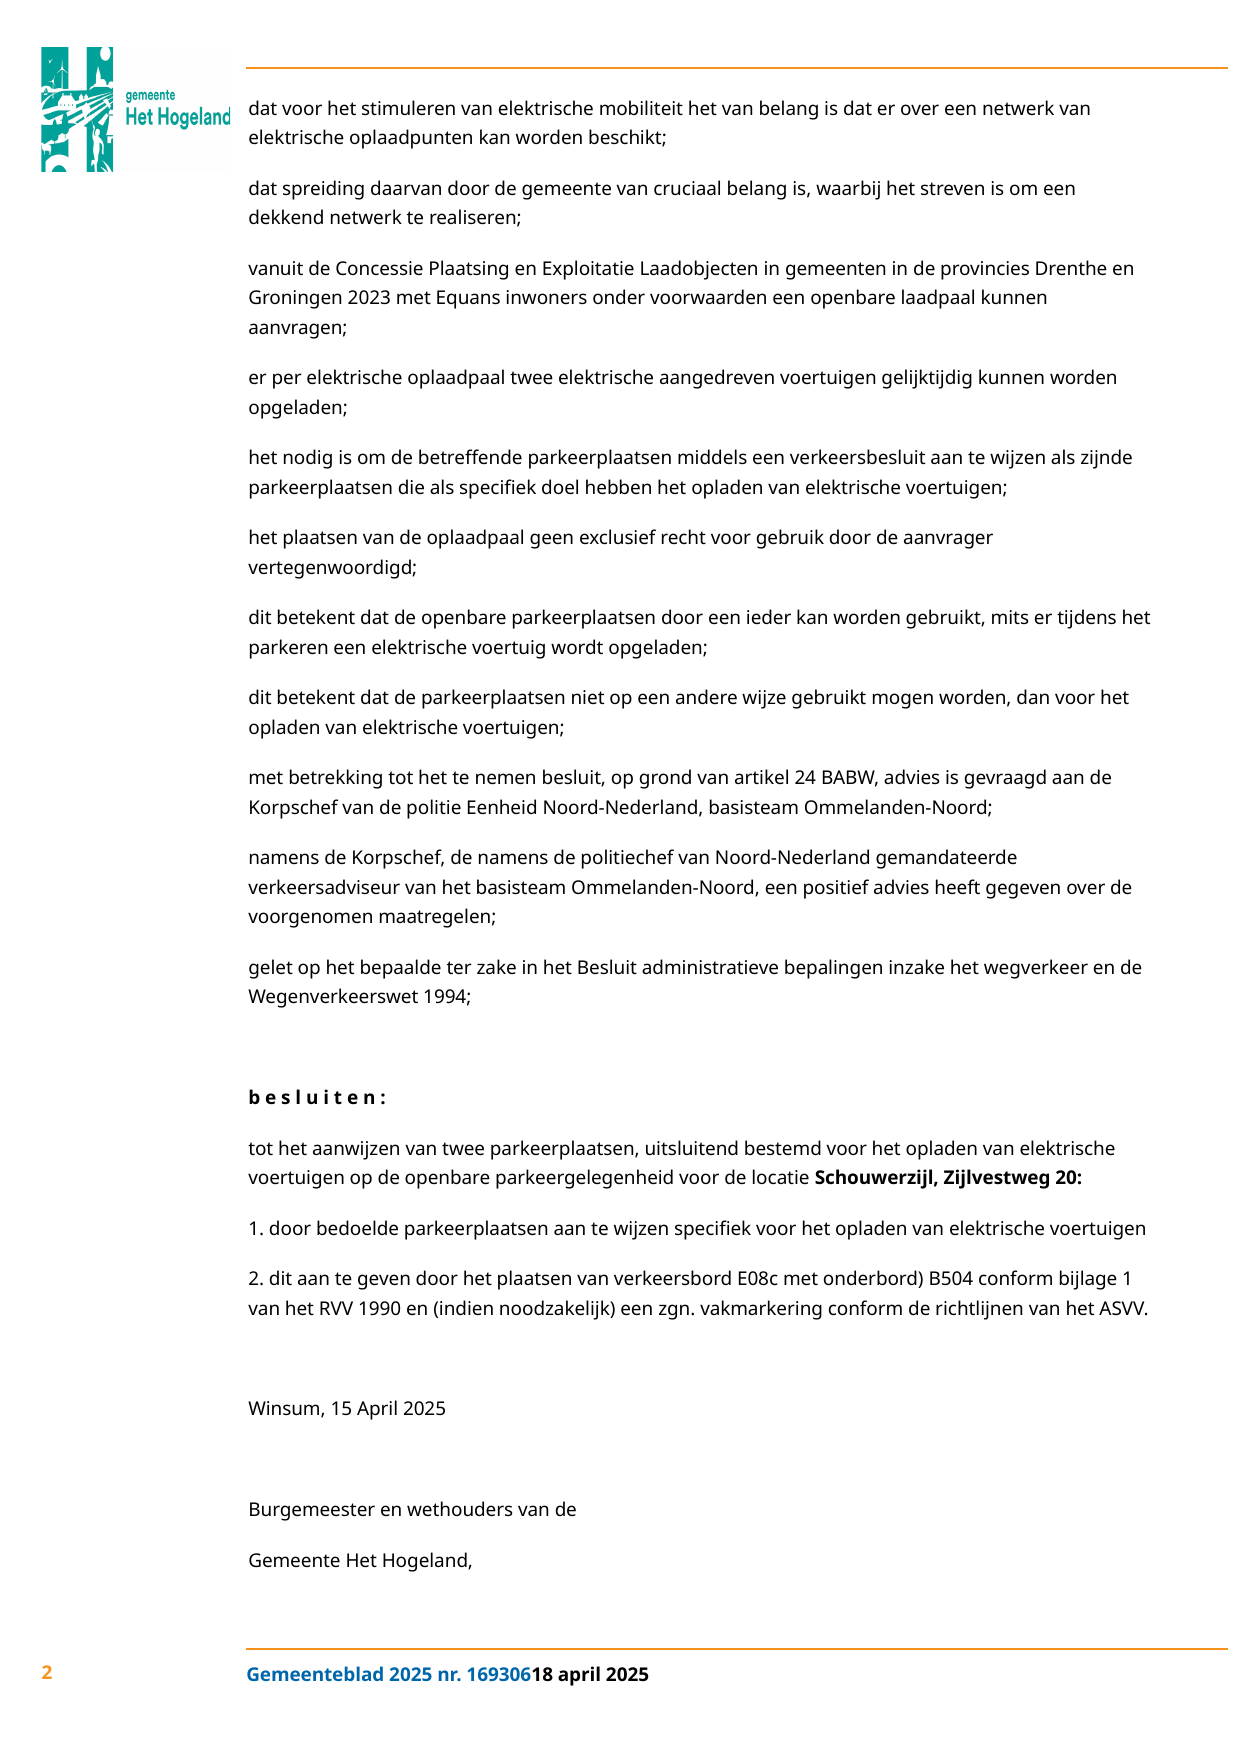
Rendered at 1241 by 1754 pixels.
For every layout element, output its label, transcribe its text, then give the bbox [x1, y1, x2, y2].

text 1. door bedoelde parkeerplaatsen aan te wijzen specifiek voor het opladen van elektrische voertuigen [248, 1215, 1152, 1241]
text het plaatsen van de oplaadpaal geen exclusief recht voor gebruik door de aanvrager vertegenwoordigd; [248, 524, 1152, 580]
text Burgemeester en wethouders van de [248, 1496, 1152, 1522]
text dit betekent dat de openbare parkeerplaatsen door een ieder kan worden gebruikt, mits er tijdens het parkeren een elektrische voertuig wordt opgeladen; [248, 604, 1152, 660]
text namens de Korpschef, de namens de politiechef van Noord-Nederland gemandateerde verkeersadviseur van het basisteam Ommelanden-Noord, een positief advies heeft gegeven over de voorgenomen maatregelen; [248, 844, 1152, 929]
text vanuit de Concessie Plaatsing en Exploitatie Laadobjecten in gemeenten in de provincies Drenthe en Groningen 2023 met Equans inwoners onder voorwaarden een openbare laadpaal kunnen aanvragen; [248, 255, 1152, 340]
text dat voor het stimuleren van elektrische mobiliteit het van belang is dat er over een netwerk van elektrische oplaadpunten kan worden beschikt; [248, 95, 1152, 150]
text dit betekent dat de parkeerplaatsen niet op een andere wijze gebruikt mogen worden, dan voor het opladen van elektrische voertuigen; [248, 684, 1152, 740]
text Gemeente Het Hogeland, [248, 1547, 1152, 1573]
picture [41, 47, 231, 172]
text met betrekking tot het te nemen besluit, op grond van artikel 24 BABW, advies is gevraagd aan de Korpschef van de politie Eenheid Noord-Nederland, basisteam Ommelanden-Noord; [248, 764, 1152, 820]
text er per elektrische oplaadpaal twee elektrische aangedreven voertuigen gelijktijdig kunnen worden opgeladen; [248, 364, 1152, 420]
text b e s l u i t e n : [248, 1084, 1152, 1110]
text dat spreiding daarvan door de gemeente van cruciaal belang is, waarbij het streven is om een dekkend netwerk te realiseren; [248, 175, 1152, 230]
text gelet op het bepaalde ter zake in het Besluit administratieve bepalingen inzake het wegverkeer en de Wegenverkeerswet 1994; [248, 954, 1152, 1009]
text 2. dit aan te geven door het plaatsen van verkeersbord E08c met onderbord) B504 conform bijlage 1 van het RVV 1990 en (indien noodzakelijk) een zgn. vakmarkering conform de richtlijnen van het ASVV. [248, 1265, 1152, 1321]
text het nodig is om de betreffende parkeerplaatsen middels een verkeersbesluit aan te wijzen als zijnde parkeerplaatsen die als specifiek doel hebben het opladen van elektrische voertuigen; [248, 444, 1152, 500]
text tot het aanwijzen van twee parkeerplaatsen, uitsluitend bestemd voor het opladen van elektrische voertuigen op de openbare parkeergelegenheid voor de locatie Schouwerzijl, Zijlvestweg 20: [248, 1135, 1152, 1190]
text Winsum, 15 April 2025 [248, 1396, 1152, 1421]
